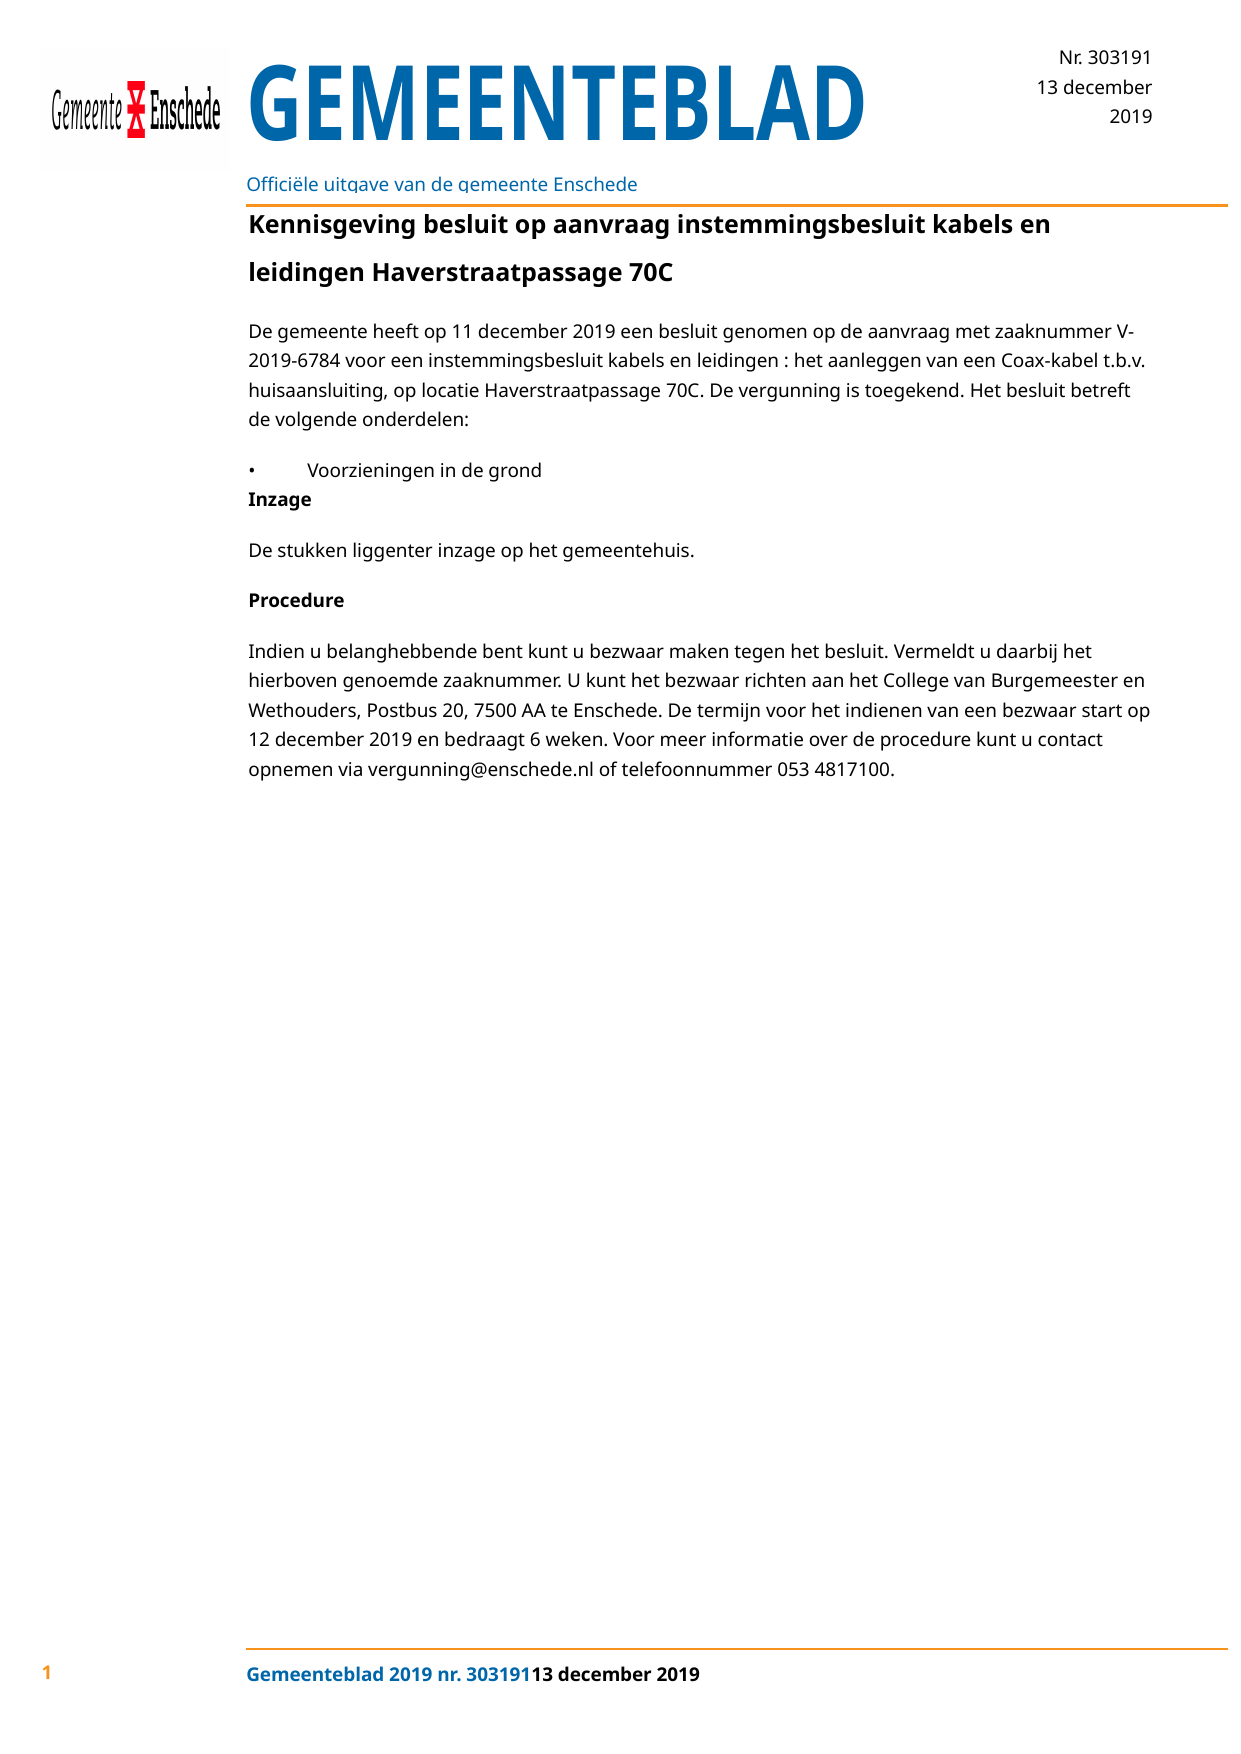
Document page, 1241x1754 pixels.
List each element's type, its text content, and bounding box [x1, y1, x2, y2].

text De gemeente heeft op 11 december 2019 een besluit genomen op de aanvraag met zaaknummer V-2019-6784 voor een instemmingsbesluit kabels en leidingen : het aanleggen van een Coax-kabel t.b.v. huisaansluiting, op locatie Haverstraatpassage 70C. De vergunning is toegekend. Het besluit betreft de volgende onderdelen: [248, 318, 1152, 432]
text Kennisgeving besluit op aanvraag instemmingsbesluit kabels en leidingen Haverstraatpassage 70C [248, 207, 1152, 288]
picture [41, 47, 231, 172]
text Indien u belanghebbende bent kunt u bezwaar maken tegen het besluit. Vermeldt u daarbij het hierboven genoemde zaaknummer. U kunt het bezwaar richten aan het College van Burgemees­ter en Wethouders, Postbus 20, 7500 AA te Enschede. De termijn voor het indienen van een bezwaar start op 12 december 2019 en bedraagt 6 weken. Voor meer informatie over de procedure kunt u contact opnemen via vergunning@enschede.nl of telefoonnummer 053 4817100. [248, 638, 1152, 782]
text Procedure [248, 587, 1152, 613]
list Voorzieningen in de grond [248, 457, 1152, 483]
text De stukken liggenter inzage op het gemeentehuis. [248, 537, 1152, 563]
text Inzage [248, 487, 1152, 512]
